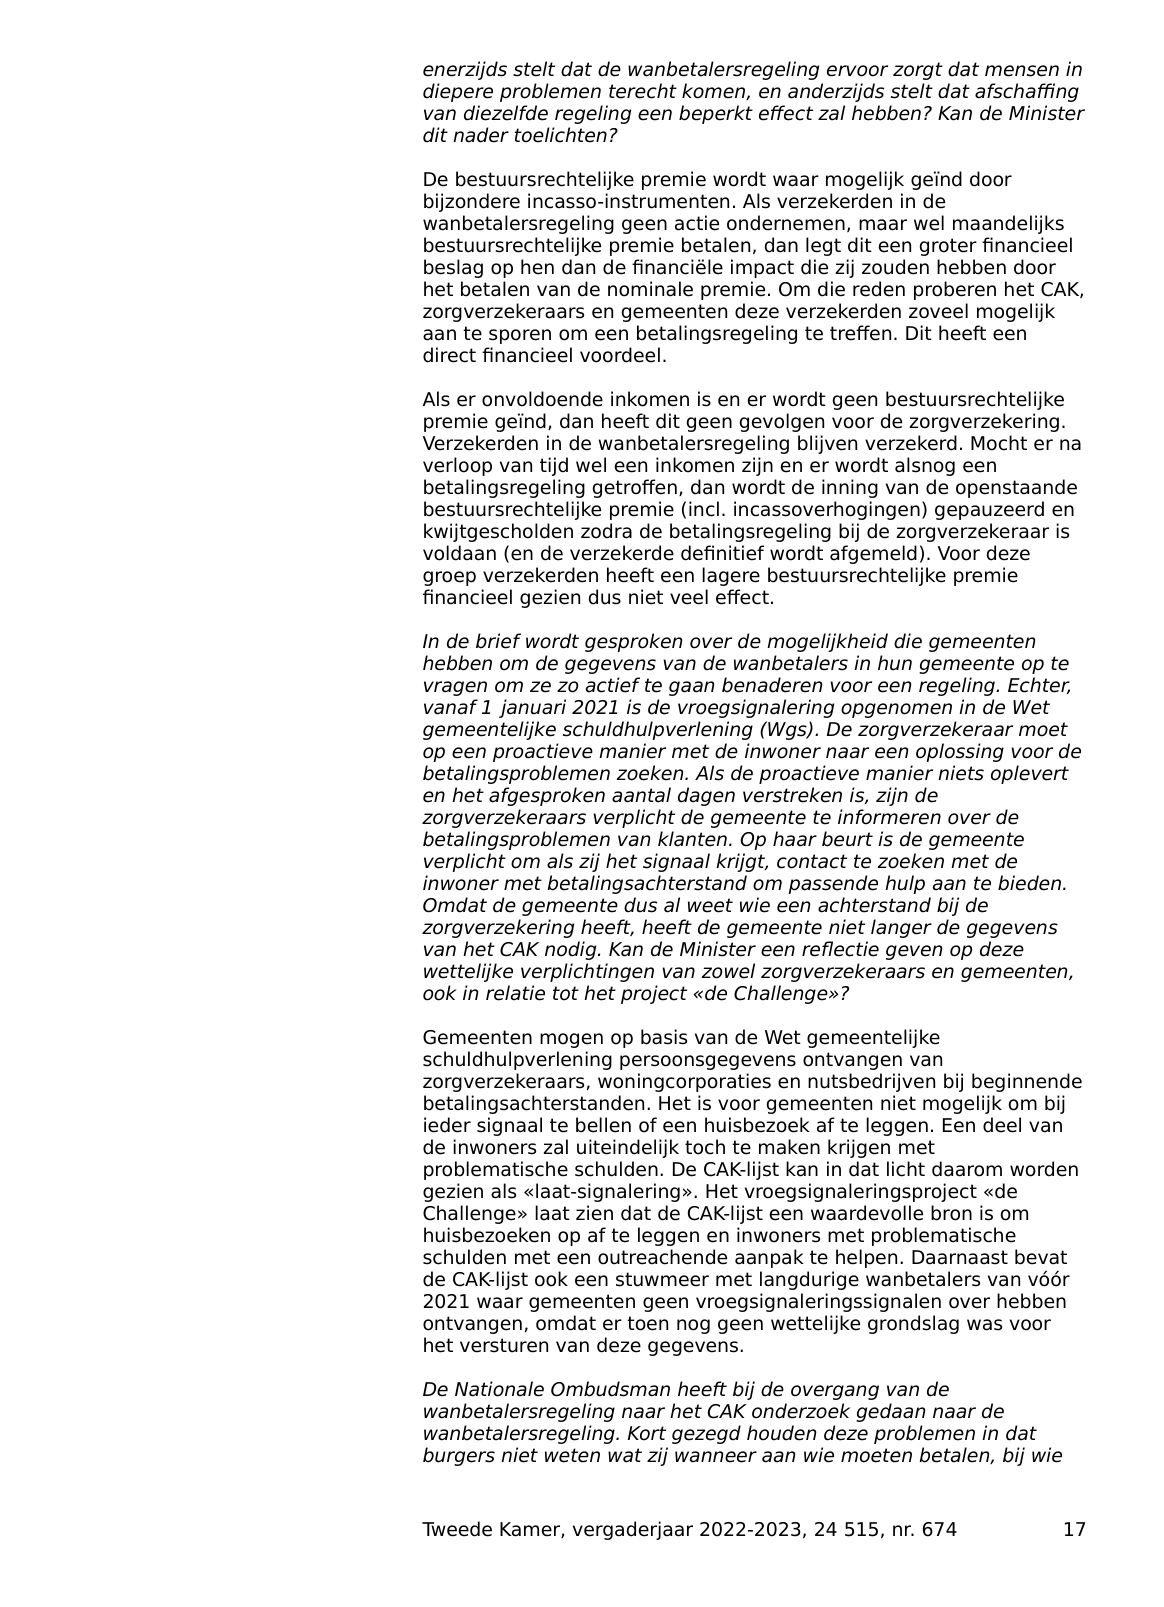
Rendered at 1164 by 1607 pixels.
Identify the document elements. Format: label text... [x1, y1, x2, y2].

text enerzijds stelt dat de wanbetalersregeling ervoor zorgt dat mensen in diepere problemen terecht komen, en anderzijds stelt dat afschaffing van diezelfde regeling een beperkt effect zal hebben? Kan de Minister dit nader toelichten? [422, 59, 1087, 147]
text De Nationale Ombudsman heeft bij de overgang van de wanbetalersregeling naar het CAK onderzoek gedaan naar de wanbetalersregeling. Kort gezegd houden deze problemen in dat burgers niet weten wat zij wanneer aan wie moeten betalen, bij wie [422, 1379, 1087, 1467]
text Als er onvoldoende inkomen is en er wordt geen bestuursrechtelijke premie geïnd, dan heeft dit geen gevolgen voor de zorgverzekering. Verzekerden in de wanbetalersregeling blijven verzekerd. Mocht er na verloop van tijd wel een inkomen zijn en er wordt alsnog een betalingsregeling getroffen, dan wordt de inning van de openstaande bestuursrechtelijke premie (incl. incassoverhogingen) gepauzeerd en kwijtgescholden zodra de betalingsregeling bij de zorgverzekeraar is voldaan (en de verzekerde definitief wordt afgemeld). Voor deze groep verzekerden heeft een lagere bestuursrechtelijke premie financieel gezien dus niet veel effect. [422, 389, 1087, 609]
text De bestuursrechtelijke premie wordt waar mogelijk geïnd door bijzondere incasso-instrumenten. Als verzekerden in de wanbetalersregeling geen actie ondernemen, maar wel maandelijks bestuursrechtelijke premie betalen, dan legt dit een groter financieel beslag op hen dan de financiële impact die zij zouden hebben door het betalen van de nominale premie. Om die reden proberen het CAK, zorgverzekeraars en gemeenten deze verzekerden zoveel mogelijk aan te sporen om een betalingsregeling te treffen. Dit heeft een direct financieel voordeel. [422, 169, 1087, 367]
text Gemeenten mogen op basis van de Wet gemeentelijke schuldhulpverlening persoonsgegevens ontvangen van zorgverzekeraars, woningcorporaties en nutsbedrijven bij beginnende betalingsachterstanden. Het is voor gemeenten niet mogelijk om bij ieder signaal te bellen of een huisbezoek af te leggen. Een deel van de inwoners zal uiteindelijk toch te maken krijgen met problematische schulden. De CAK-lijst kan in dat licht daarom worden gezien als «laat-signalering». Het vroegsignaleringsproject «de Challenge» laat zien dat de CAK-lijst een waardevolle bron is om huisbezoeken op af te leggen en inwoners met problematische schulden met een outreachende aanpak te helpen. Daarnaast bevat de CAK-lijst ook een stuwmeer met langdurige wanbetalers van vóór 2021 waar gemeenten geen vroegsignaleringssignalen over hebben ontvangen, omdat er toen nog geen wettelijke grondslag was voor het versturen van deze gegevens. [422, 1027, 1087, 1357]
text In de brief wordt gesproken over de mogelijkheid die gemeenten hebben om de gegevens van de wanbetalers in hun gemeente op te vragen om ze zo actief te gaan benaderen voor een regeling. Echter, vanaf 1 januari 2021 is de vroegsignalering opgenomen in de Wet gemeentelijke schuldhulpverlening (Wgs). De zorgverzekeraar moet op een proactieve manier met de inwoner naar een oplossing voor de betalingsproblemen zoeken. Als de proactieve manier niets oplevert en het afgesproken aantal dagen verstreken is, zijn de zorgverzekeraars verplicht de gemeente te informeren over de betalingsproblemen van klanten. Op haar beurt is de gemeente verplicht om als zij het signaal krijgt, contact te zoeken met de inwoner met betalingsachterstand om passende hulp aan te bieden. Omdat de gemeente dus al weet wie een achterstand bij de zorgverzekering heeft, heeft de gemeente niet langer de gegevens van het CAK nodig. Kan de Minister een reflectie geven op deze wettelijke verplichtingen van zowel zorgverzekeraars en gemeenten, ook in relatie tot het project «de Challenge»? [422, 631, 1087, 1005]
